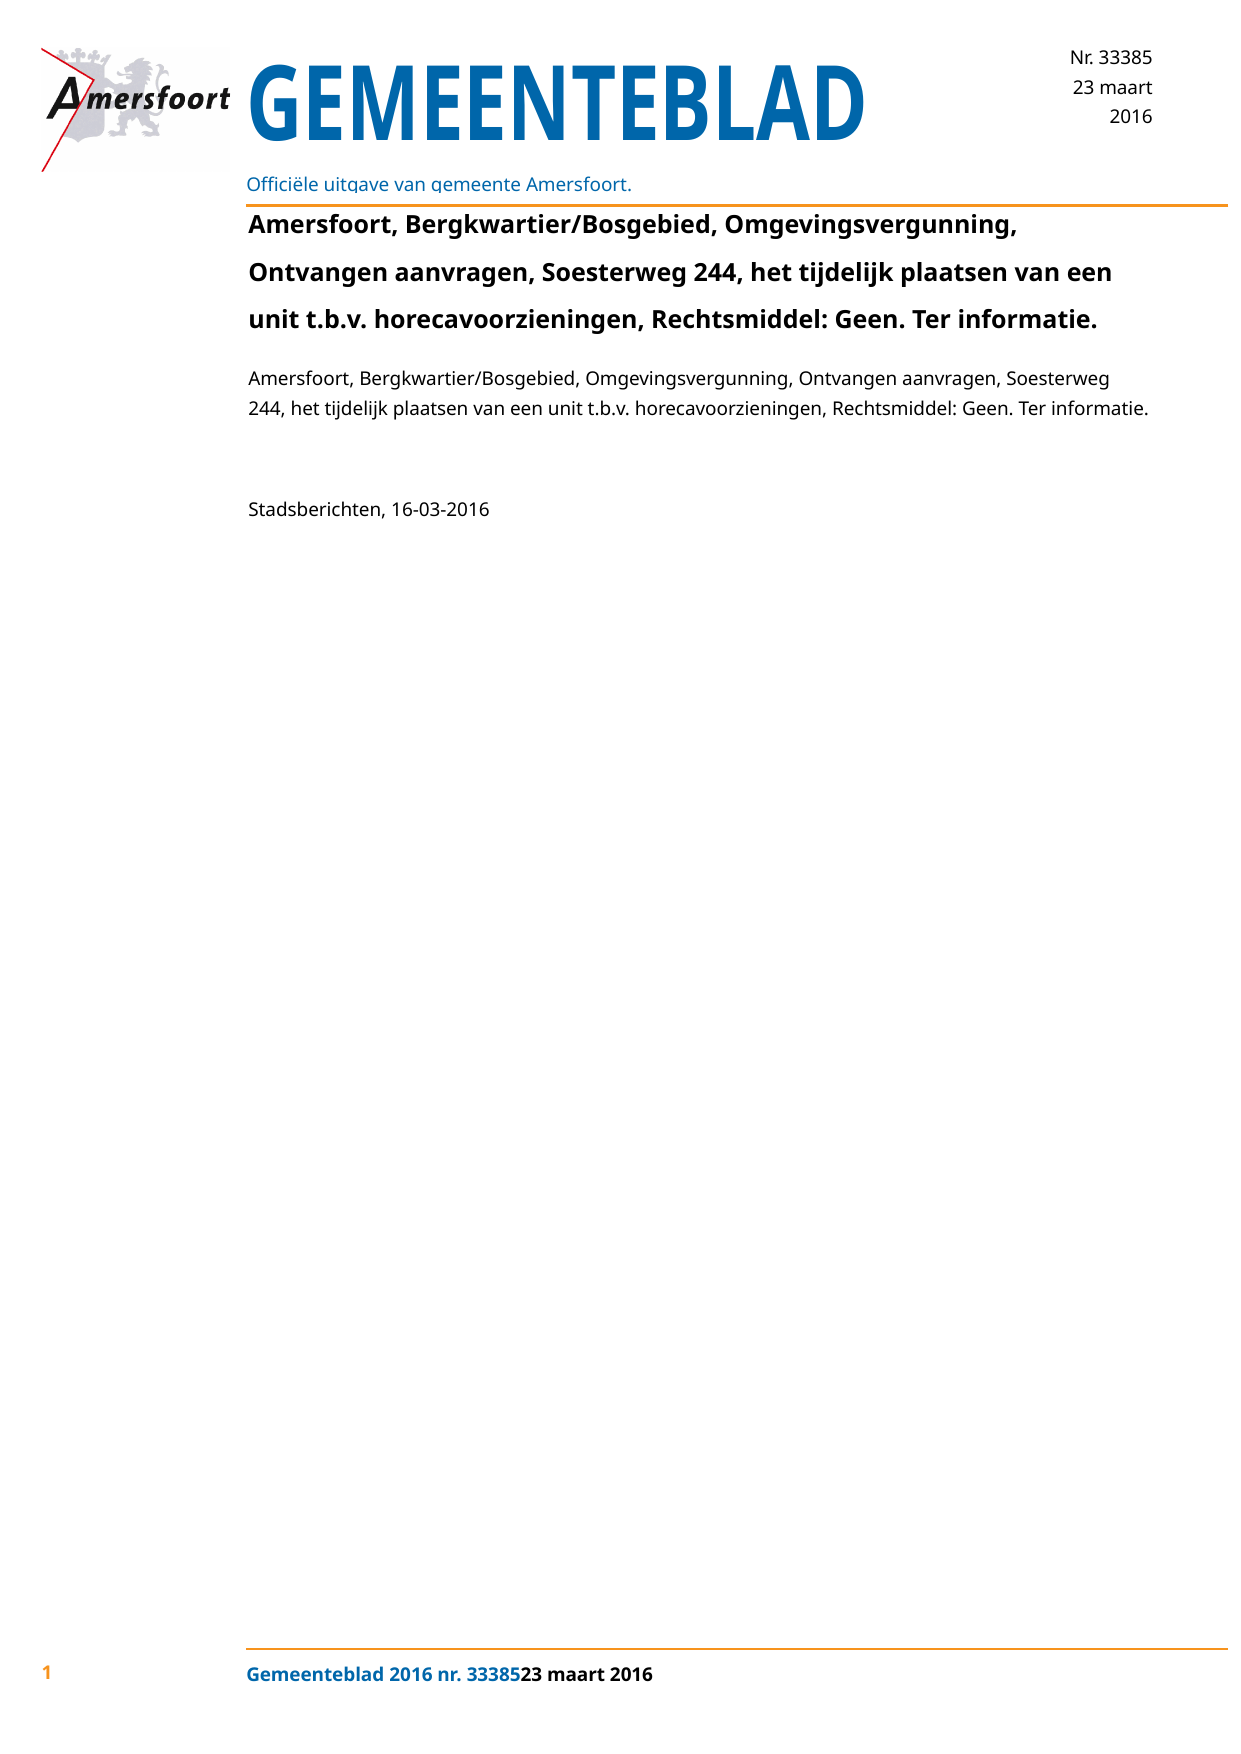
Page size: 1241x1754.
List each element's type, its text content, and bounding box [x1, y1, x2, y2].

picture [41, 47, 231, 172]
text Amersfoort, Bergkwartier/Bosgebied, Omgevingsvergunning, Ontvangen aanvragen, Soesterweg 244, het tijdelijk plaatsen van een unit t.b.v. horecavoorzieningen, Rechtsmiddel: Geen. Ter informatie. [248, 207, 1152, 336]
text Amersfoort, Bergkwartier/Bosgebied, Omgevingsvergunning, Ontvangen aanvragen, Soesterweg 244, het tijdelijk plaatsen van een unit t.b.v. horecavoorzieningen, Rechtsmiddel: Geen. Ter informatie. [248, 366, 1152, 421]
text Stadsberichten, 16-03-2016 [248, 496, 1152, 522]
